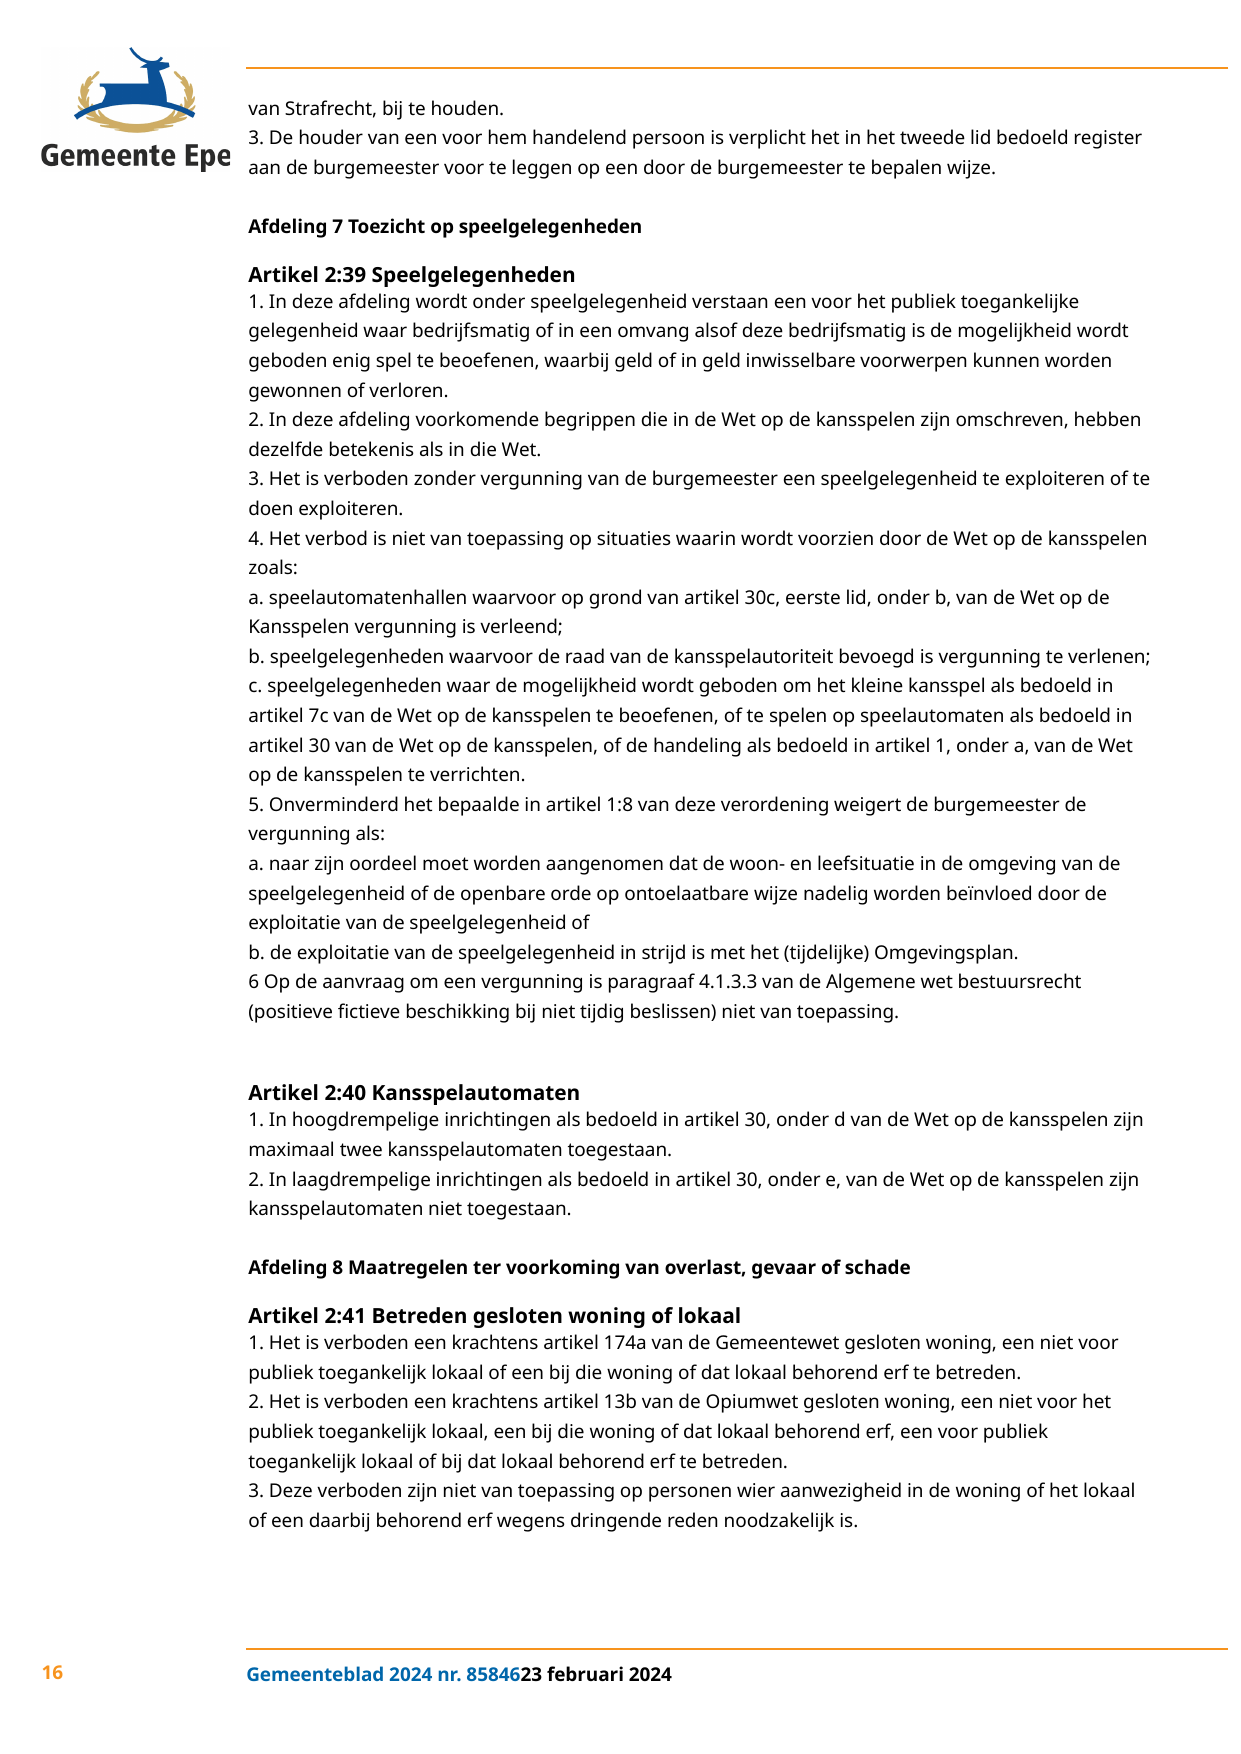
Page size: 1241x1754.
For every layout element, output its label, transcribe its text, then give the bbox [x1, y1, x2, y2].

text 2. In laagdrempelige inrichtingen als bedoeld in artikel 30, onder e, van de Wet op de kansspelen zijn kansspelautomaten niet toegestaan. [248, 1166, 1152, 1221]
text b. speelgelegenheden waarvoor de raad van de kansspelautoriteit bevoegd is vergunning te verlenen; [248, 643, 1152, 669]
text Artikel 2:39 Speelgelegenheden [248, 260, 1152, 288]
text c. speelgelegenheden waar de mogelijkheid wordt geboden om het kleine kansspel als bedoeld in artikel 7c van de Wet op de kansspelen te beoefenen, of te spelen op speelautomaten als bedoeld in artikel 30 van de Wet op de kansspelen, of de handeling als bedoeld in artikel 1, onder a, van de Wet op de kansspelen te verrichten. [248, 673, 1152, 787]
picture [41, 47, 231, 172]
text 1. In deze afdeling wordt onder speelgelegenheid verstaan een voor het publiek toegankelijke gelegenheid waar bedrijfsmatig of in een omvang alsof deze bedrijfsmatig is de mogelijkheid wordt geboden enig spel te beoefenen, waarbij geld of in geld inwisselbare voorwerpen kunnen worden gewonnen of verloren. [248, 288, 1152, 403]
text van Strafrecht, bij te houden. [248, 95, 1152, 121]
text 2. Het is verboden een krachtens artikel 13b van de Opiumwet gesloten woning, een niet voor het publiek toegankelijk lokaal, een bij die woning of dat lokaal behorend erf, een voor publiek toegankelijk lokaal of bij dat lokaal behorend erf te betreden. [248, 1389, 1152, 1473]
text a. speelautomatenhallen waarvoor op grond van artikel 30c, eerste lid, onder b, van de Wet op de Kansspelen vergunning is verleend; [248, 584, 1152, 639]
text 1. In hoogdrempelige inrichtingen als bedoeld in artikel 30, onder d van de Wet op de kansspelen zijn maximaal twee kansspelautomaten toegestaan. [248, 1107, 1152, 1162]
text Afdeling 7 Toezicht op speelgelegenheden [248, 213, 1152, 239]
text Artikel 2:41 Betreden gesloten woning of lokaal [248, 1301, 1152, 1329]
text b. de exploitatie van de speelgelegenheid in strijd is met het (tijdelijke) Omgevingsplan. [248, 939, 1152, 965]
text 1. Het is verboden een krachtens artikel 174a van de Gemeentewet gesloten woning, een niet voor publiek toegankelijk lokaal of een bij die woning of dat lokaal behorend erf te betreden. [248, 1329, 1152, 1385]
text Afdeling 8 Maatregelen ter voorkoming van overlast, gevaar of schade [248, 1254, 1152, 1280]
text 3. De houder van een voor hem handelend persoon is verplicht het in het tweede lid bedoeld register aan de burgemeester voor te leggen op een door de burgemeester te bepalen wijze. [248, 124, 1152, 180]
text 3. Het is verboden zonder vergunning van de burgemeester een speelgelegenheid te exploiteren of te doen exploiteren. [248, 466, 1152, 521]
text 3. Deze verboden zijn niet van toepassing op personen wier aanwezigheid in de woning of het lokaal of een daarbij behorend erf wegens dringende reden noodzakelijk is. [248, 1477, 1152, 1533]
text Artikel 2:40 Kansspelautomaten [248, 1078, 1152, 1107]
text 6 Op de aanvraag om een vergunning is paragraaf 4.1.3.3 van de Algemene wet bestuursrecht (positieve fictieve beschikking bij niet tijdig beslissen) niet van toepassing. [248, 968, 1152, 1024]
text 2. In deze afdeling voorkomende begrippen die in de Wet op de kansspelen zijn omschreven, hebben dezelfde betekenis als in die Wet. [248, 406, 1152, 462]
text 5. Onverminderd het bepaalde in artikel 1:8 van deze verordening weigert de burgemeester de vergunning als: [248, 791, 1152, 846]
text a. naar zijn oordeel moet worden aangenomen dat de woon- en leefsituatie in de omgeving van de speelgelegenheid of de openbare orde op ontoelaatbare wijze nadelig worden beïnvloed door de exploitatie van de speelgelegenheid of [248, 850, 1152, 935]
text 4. Het verbod is niet van toepassing op situaties waarin wordt voorzien door de Wet op de kansspelen zoals: [248, 525, 1152, 580]
